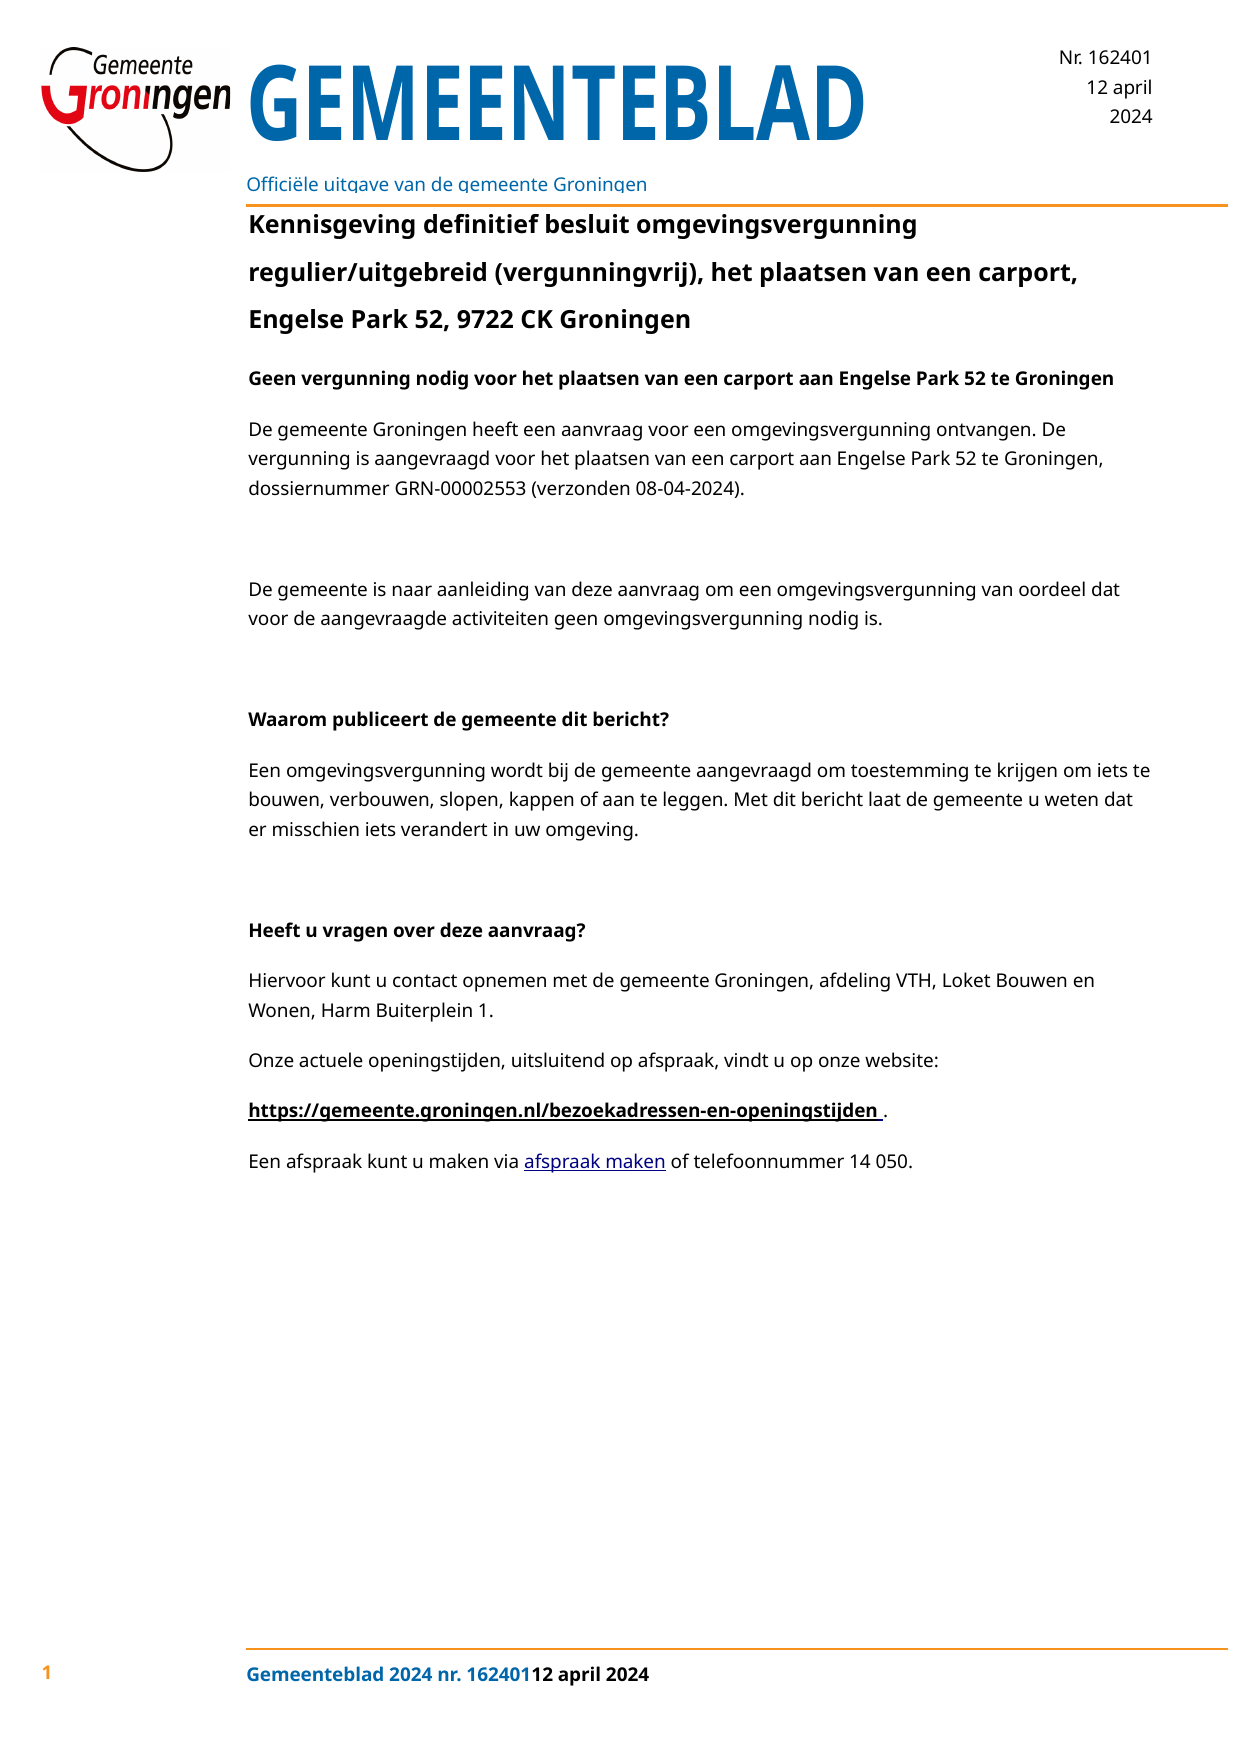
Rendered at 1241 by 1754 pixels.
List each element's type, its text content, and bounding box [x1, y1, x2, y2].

text Waarom publiceert de gemeente dit bericht? [248, 706, 1152, 732]
text Onze actuele openingstijden, uitsluitend op afspraak, vindt u op onze website: [248, 1047, 1152, 1073]
text De gemeente Groningen heeft een aanvraag voor een omgevingsvergunning ontvangen. De vergunning is aangevraagd voor het plaatsen van een carport aan Engelse Park 52 te Groningen, dossiernummer GRN-00002553 (verzonden 08-04-2024). [248, 416, 1152, 501]
text De gemeente is naar aanleiding van deze aanvraag om een omgevingsvergunning van oordeel dat voor de aangevraagde activiteiten geen omgevingsvergunning nodig is. [248, 576, 1152, 631]
text Hiervoor kunt u contact opnemen met de gemeente Groningen, afdeling VTH, Loket Bouwen en Wonen, Harm Buiterplein 1. [248, 967, 1152, 1022]
picture [41, 47, 231, 172]
text Kennisgeving definitief besluit omgevingsvergunning regulier/uitgebreid (vergunningvrij), het plaatsen van een carport, Engelse Park 52, 9722 CK Groningen [248, 207, 1152, 336]
text https://gemeente.groningen.nl/bezoekadressen-en-openingstijden . [248, 1098, 1152, 1123]
text Geen vergunning nodig voor het plaatsen van een carport aan Engelse Park 52 te Groningen [248, 366, 1152, 391]
text Een omgevingsvergunning wordt bij de gemeente aangevraagd om toestemming te krijgen om iets te bouwen, verbouwen, slopen, kappen of aan te leggen. Met dit bericht laat de gemeente u weten dat er misschien iets verandert in uw omgeving. [248, 757, 1152, 842]
text Heeft u vragen over deze aanvraag? [248, 917, 1152, 942]
text Een afspraak kunt u maken via afspraak maken of telefoonnummer 14 050. [248, 1148, 1152, 1174]
